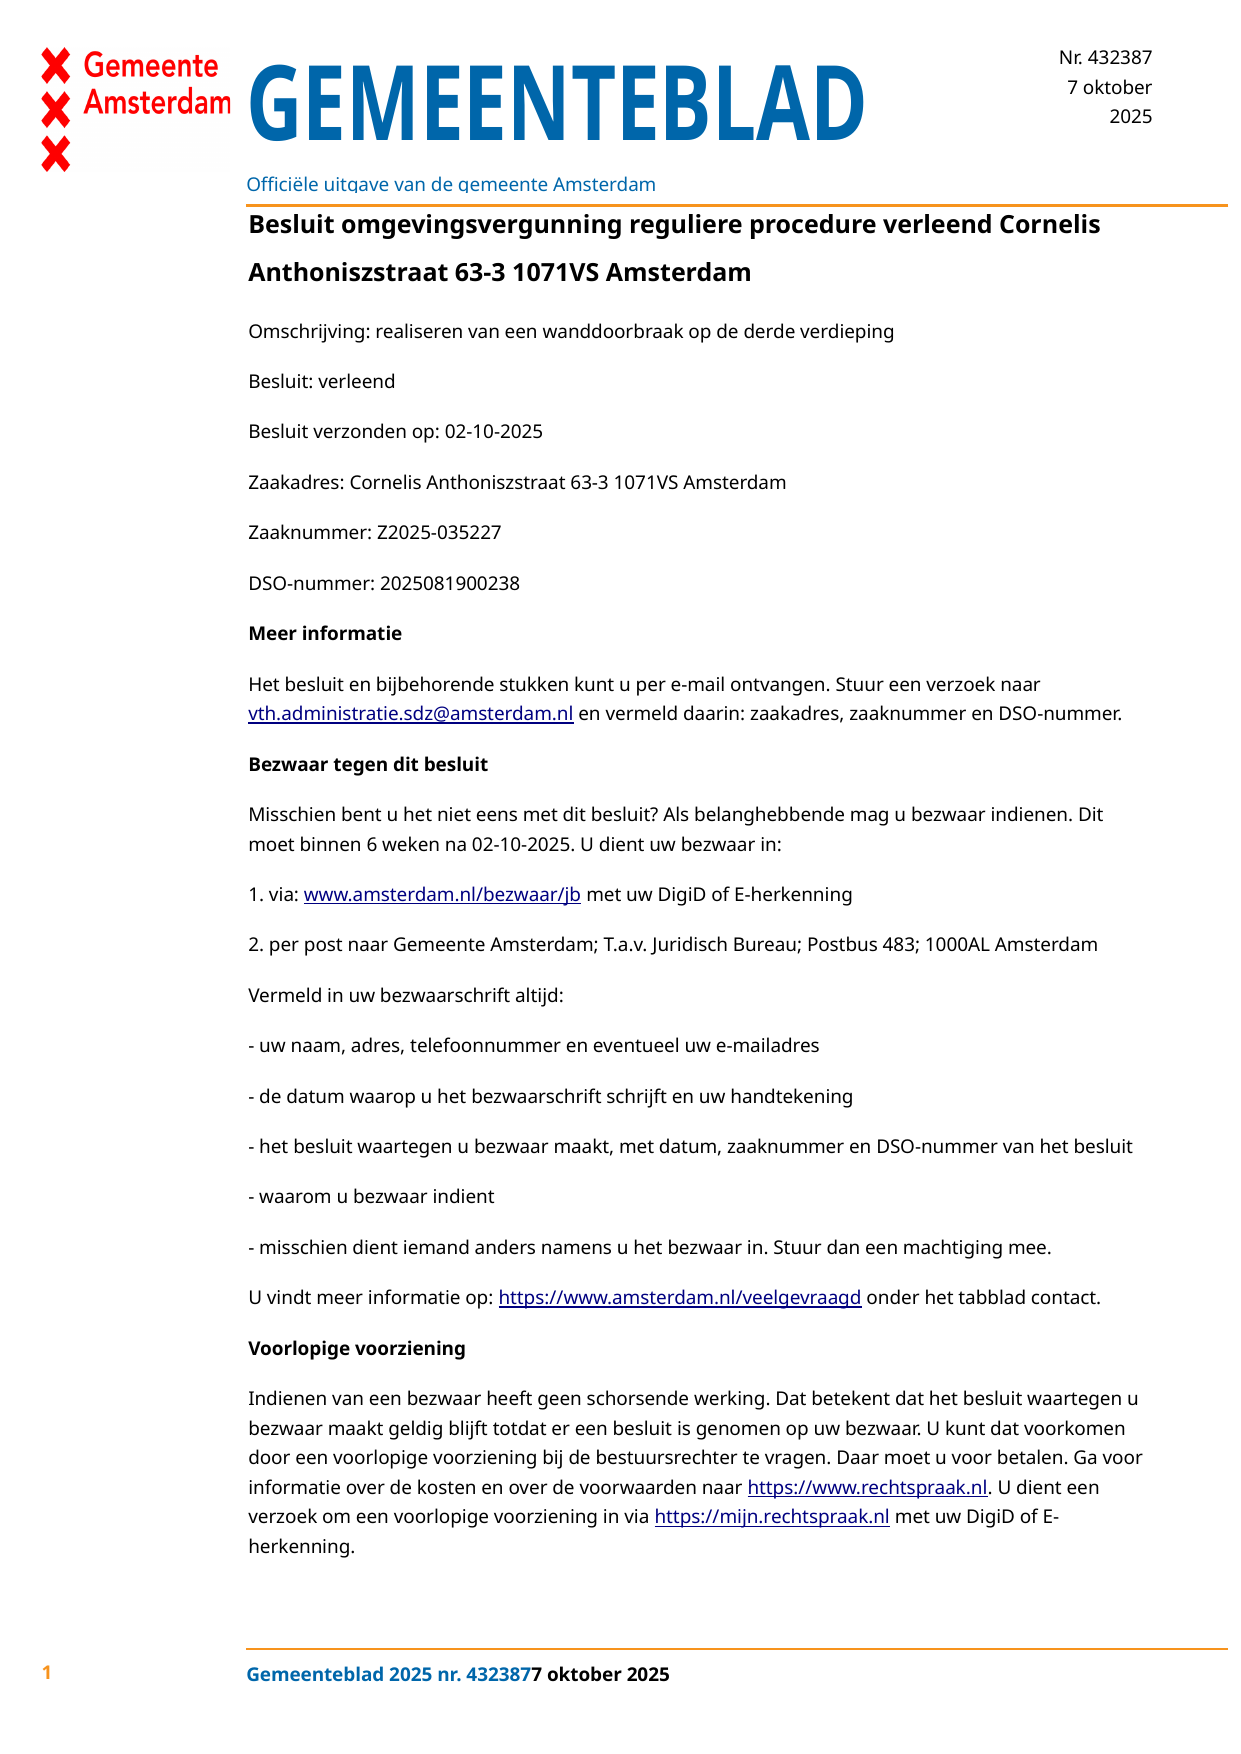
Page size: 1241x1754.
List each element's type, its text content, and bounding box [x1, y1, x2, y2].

text - uw naam, adres, telefoonnummer en eventueel uw e-mailadres [248, 1032, 1152, 1058]
picture [41, 47, 231, 172]
text Het besluit en bijbehorende stukken kunt u per e-mail ontvangen. Stuur een verzoek naar vth.administratie.sdz@amsterdam.nl en vermeld daarin: zaakadres, zaaknummer en DSO-nummer. [248, 671, 1152, 726]
text - het besluit waartegen u bezwaar maakt, met datum, zaaknummer en DSO-nummer van het besluit [248, 1133, 1152, 1159]
text Voorlopige voorziening [248, 1335, 1152, 1361]
text Indienen van een bezwaar heeft geen schorsende werking. Dat betekent dat het besluit waartegen u bezwaar maakt geldig blijft totdat er een besluit is genomen op uw bezwaar. U kunt dat voorkomen door een voorlopige voorziening bij de bestuursrechter te vragen. Daar moet u voor betalen. Ga voor informatie over de kosten en over de voorwaarden naar https://www.rechtspraak.nl. U dient een verzoek om een voorlopige voorziening in via https://mijn.rechtspraak.nl met uw DigiD of E-herkenning. [248, 1385, 1152, 1559]
text - waarom u bezwaar indient [248, 1184, 1152, 1209]
text Zaakadres: Cornelis Anthoniszstraat 63-3 1071VS Amsterdam [248, 469, 1152, 495]
text Besluit verzonden op: 02-10-2025 [248, 419, 1152, 444]
text - misschien dient iemand anders namens u het bezwaar in. Stuur dan een machtiging mee. [248, 1234, 1152, 1260]
text Besluit: verleend [248, 368, 1152, 394]
text Misschien bent u het niet eens met dit besluit? Als belanghebbende mag u bezwaar indienen. Dit moet binnen 6 weken na 02-10-2025. U dient uw bezwaar in: [248, 801, 1152, 857]
text Besluit omgevingsvergunning reguliere procedure verleend Cornelis Anthoniszstraat 63-3 1071VS Amsterdam [248, 207, 1152, 288]
text 1. via: www.amsterdam.nl/bezwaar/jb met uw DigiD of E-herkenning [248, 881, 1152, 907]
text Omschrijving: realiseren van een wanddoorbraak op de derde verdieping [248, 318, 1152, 344]
text DSO-nummer: 2025081900238 [248, 570, 1152, 596]
text Meer informatie [248, 620, 1152, 646]
text Zaaknummer: Z2025-035227 [248, 519, 1152, 545]
text Bezwaar tegen dit besluit [248, 751, 1152, 777]
text Vermeld in uw bezwaarschrift altijd: [248, 982, 1152, 1008]
text U vindt meer informatie op: https://www.amsterdam.nl/veelgevraagd onder het tabblad contact. [248, 1284, 1152, 1310]
text - de datum waarop u het bezwaarschrift schrijft en uw handtekening [248, 1083, 1152, 1109]
text 2. per post naar Gemeente Amsterdam; T.a.v. Juridisch Bureau; Postbus 483; 1000AL Amsterdam [248, 932, 1152, 957]
